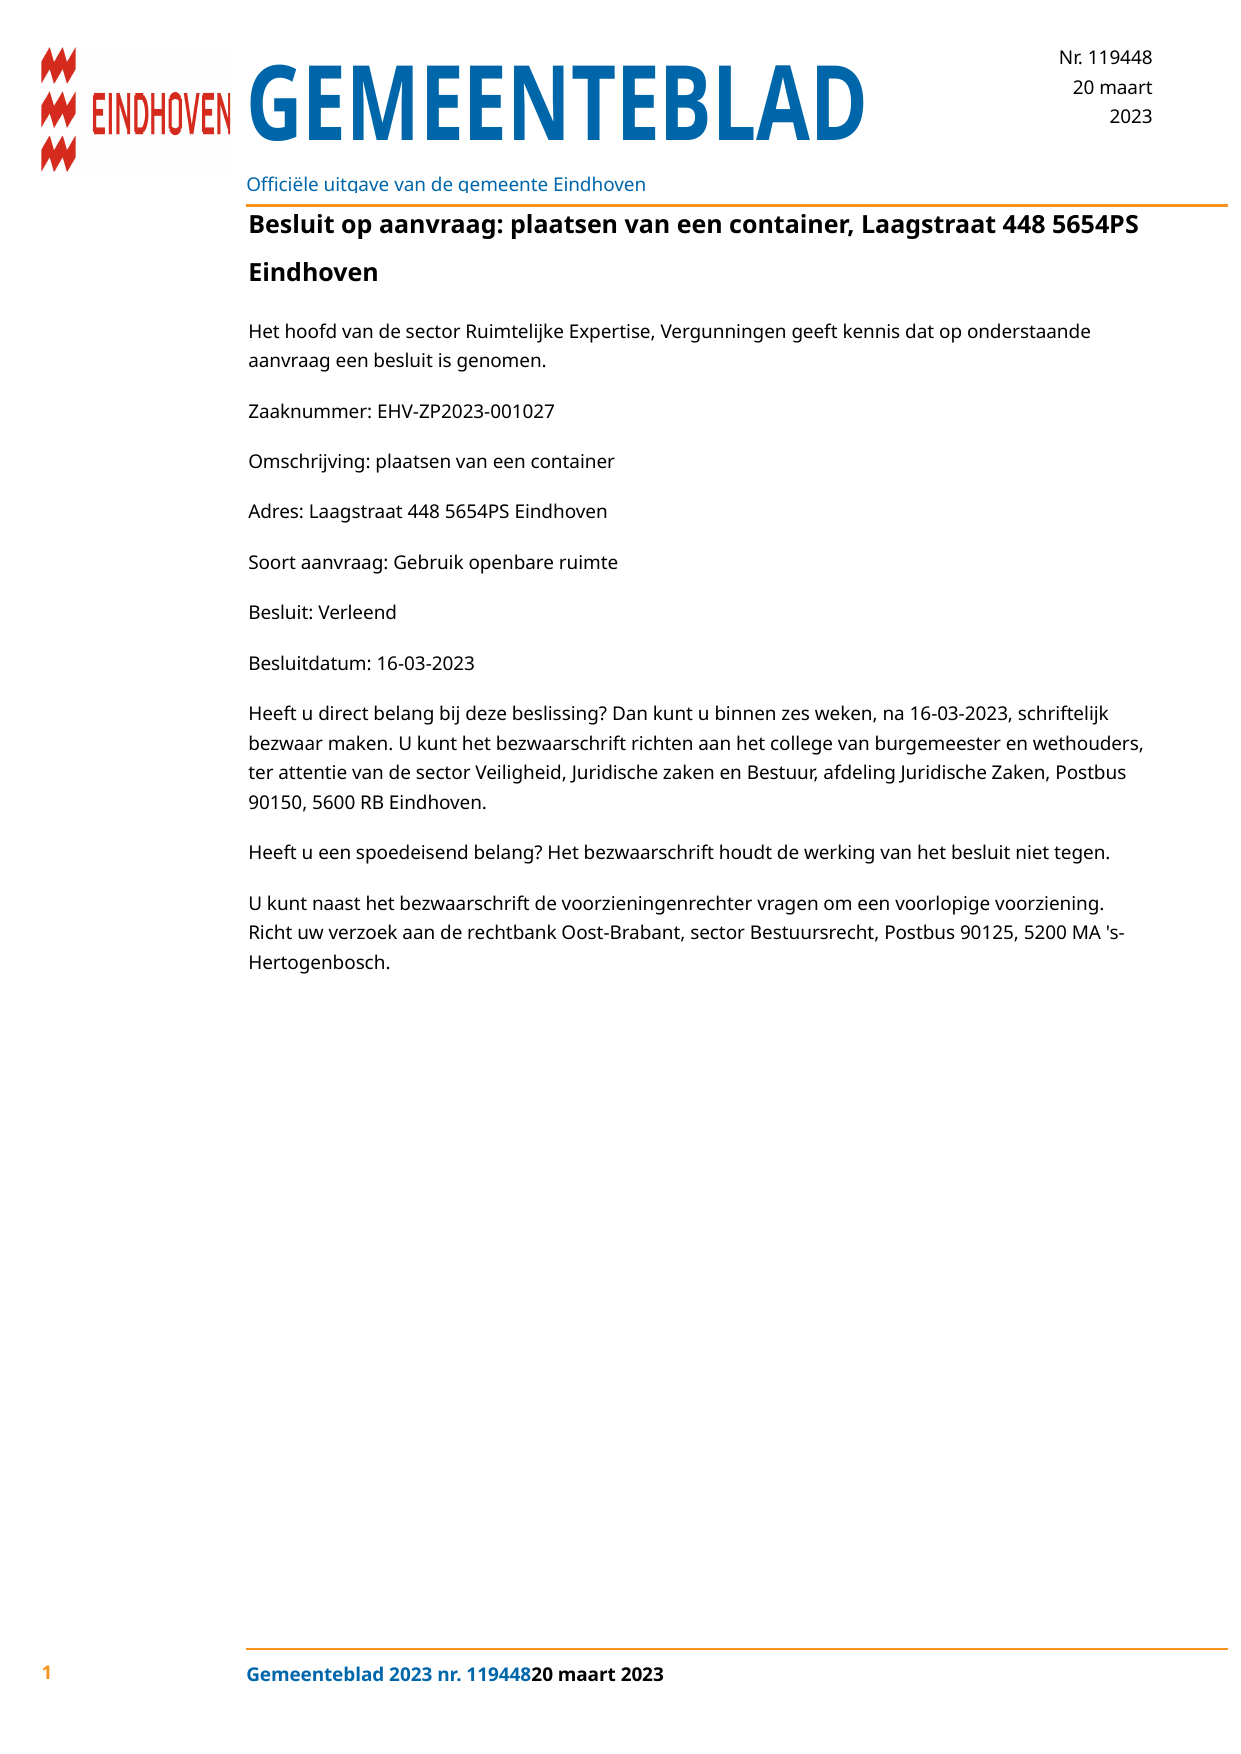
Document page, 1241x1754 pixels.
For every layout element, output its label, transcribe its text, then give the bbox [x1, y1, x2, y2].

text Heeft u een spoedeisend belang? Het bezwaarschrift houdt de werking van het besluit niet tegen. [248, 839, 1152, 865]
text Soort aanvraag: Gebruik openbare ruimte [248, 549, 1152, 575]
text Besluit op aanvraag: plaatsen van een container, Laagstraat 448 5654PS Eindhoven [248, 207, 1152, 288]
text Het hoofd van de sector Ruimtelijke Expertise, Vergunningen geeft kennis dat op onderstaande aanvraag een besluit is genomen. [248, 318, 1152, 373]
text Besluit: Verleend [248, 599, 1152, 625]
text Adres: Laagstraat 448 5654PS Eindhoven [248, 499, 1152, 524]
text U kunt naast het bezwaarschrift de voorzieningenrechter vragen om een voorlopige voorziening. Richt uw verzoek aan de rechtbank Oost-Brabant, sector Bestuursrecht, Postbus 90125, 5200 MA 's-Hertogenbosch. [248, 890, 1152, 975]
text Zaaknummer: EHV-ZP2023-001027 [248, 398, 1152, 424]
text Heeft u direct belang bij deze beslissing? Dan kunt u binnen zes weken, na 16-03-2023, schriftelijk bezwaar maken. U kunt het bezwaarschrift richten aan het college van burgemeester en wethouders, ter attentie van de sector Veiligheid, Juridische zaken en Bestuur, afdeling Juridische Zaken, Postbus 90150, 5600 RB Eindhoven. [248, 700, 1152, 815]
text Omschrijving: plaatsen van een container [248, 448, 1152, 474]
text Besluitdatum: 16-03-2023 [248, 650, 1152, 676]
picture [41, 47, 231, 172]
